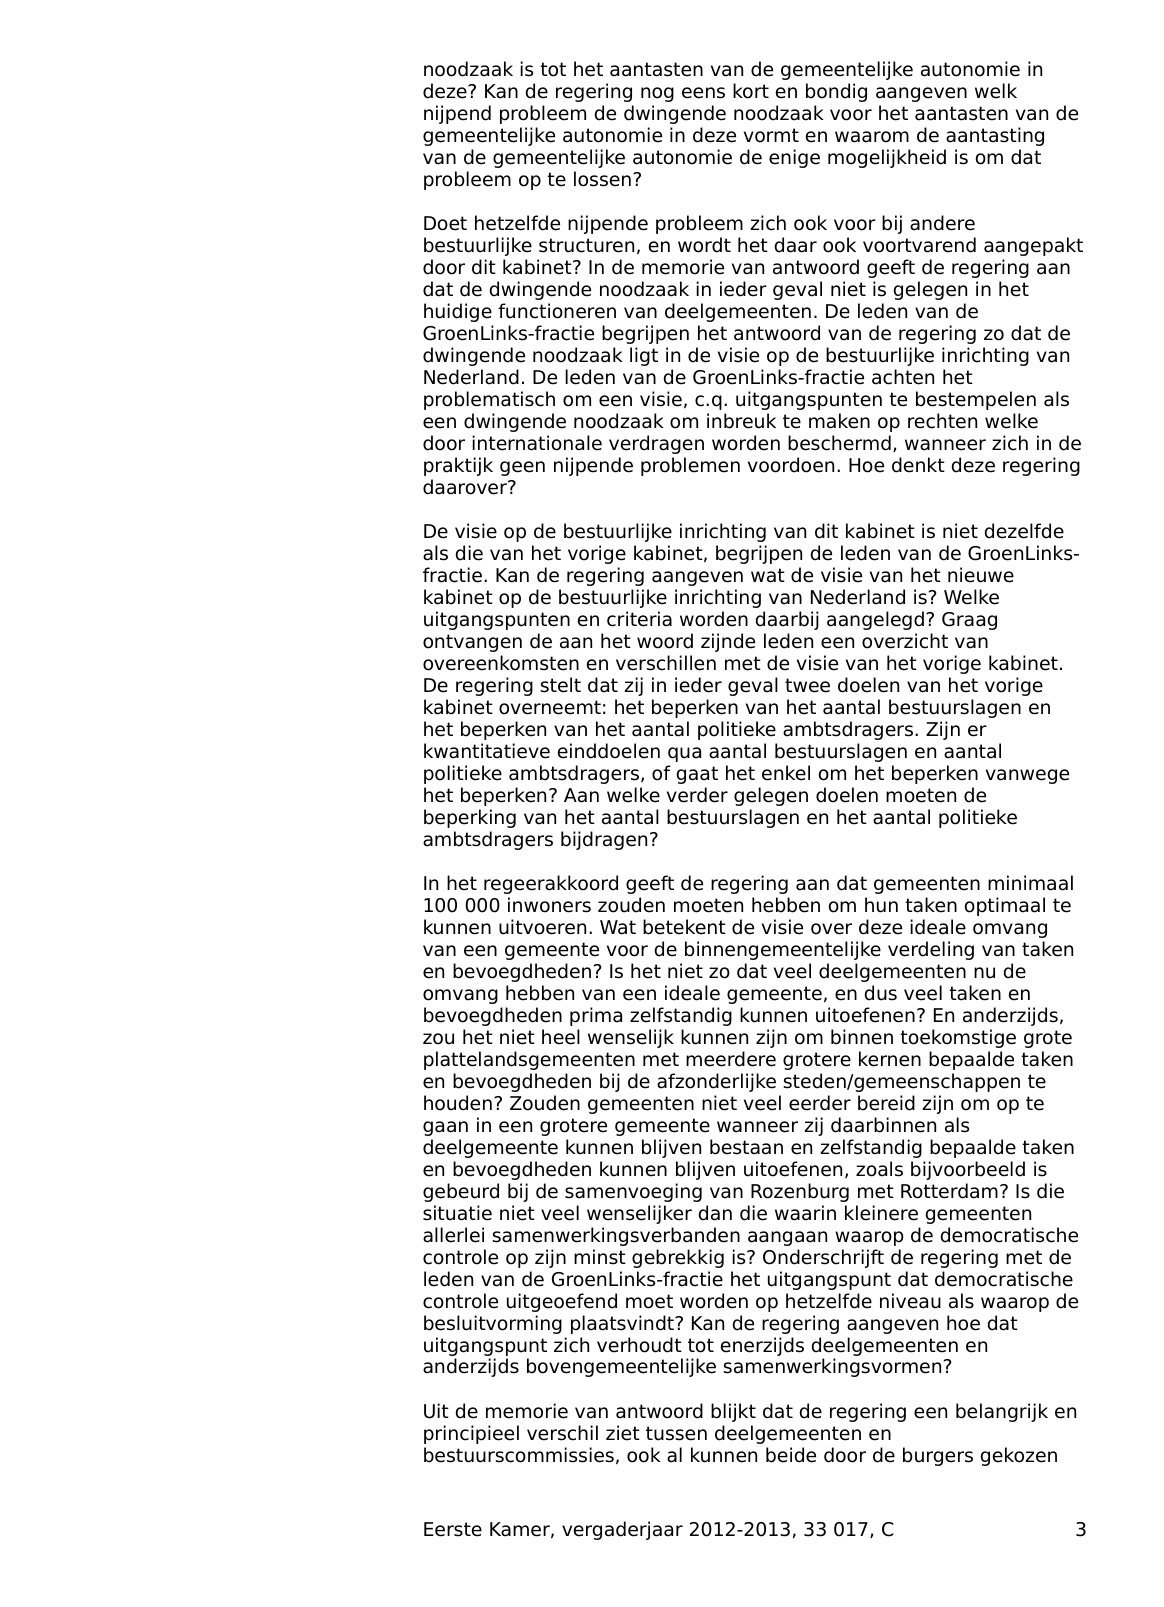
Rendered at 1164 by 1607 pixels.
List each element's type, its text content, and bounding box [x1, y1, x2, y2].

text noodzaak is tot het aantasten van de gemeentelijke autonomie in deze? Kan de regering nog eens kort en bondig aangeven welk nijpend probleem de dwingende noodzaak voor het aantasten van de gemeentelijke autonomie in deze vormt en waarom de aantasting van de gemeentelijke autonomie de enige mogelijkheid is om dat probleem op te lossen? [422, 59, 1087, 191]
text Doet hetzelfde nijpende probleem zich ook voor bij andere bestuurlijke structuren, en wordt het daar ook voortvarend aangepakt door dit kabinet? In de memorie van antwoord geeft de regering aan dat de dwingende noodzaak in ieder geval niet is gelegen in het huidige functioneren van deelgemeenten. De leden van de GroenLinks-fractie begrijpen het antwoord van de regering zo dat de dwingende noodzaak ligt in de visie op de bestuurlijke inrichting van Nederland. De leden van de GroenLinks-fractie achten het problematisch om een visie, c.q. uitgangspunten te bestempelen als een dwingende noodzaak om inbreuk te maken op rechten welke door internationale verdragen worden beschermd, wanneer zich in de praktijk geen nijpende problemen voordoen. Hoe denkt deze regering daarover? [422, 213, 1087, 499]
text In het regeerakkoord geeft de regering aan dat gemeenten minimaal 100 000 inwoners zouden moeten hebben om hun taken optimaal te kunnen uitvoeren. Wat betekent de visie over deze ideale omvang van een gemeente voor de binnengemeentelijke verdeling van taken en bevoegdheden? Is het niet zo dat veel deelgemeenten nu de omvang hebben van een ideale gemeente, en dus veel taken en bevoegdheden prima zelfstandig kunnen uitoefenen? En anderzijds, zou het niet heel wenselijk kunnen zijn om binnen toekomstige grote plattelandsgemeenten met meerdere grotere kernen bepaalde taken en bevoegdheden bij de afzonderlijke steden/gemeenschappen te houden? Zouden gemeenten niet veel eerder bereid zijn om op te gaan in een grotere gemeente wanneer zij daarbinnen als deelgemeente kunnen blijven bestaan en zelfstandig bepaalde taken en bevoegdheden kunnen blijven uitoefenen, zoals bijvoorbeeld is gebeurd bij de samenvoeging van Rozenburg met Rotterdam? Is die situatie niet veel wenselijker dan die waarin kleinere gemeenten allerlei samenwerkingsverbanden aangaan waarop de democratische controle op zijn minst gebrekkig is? Onderschrijft de regering met de leden van de GroenLinks-fractie het uitgangspunt dat democratische controle uitgeoefend moet worden op hetzelfde niveau als waarop de besluitvorming plaatsvindt? Kan de regering aangeven hoe dat uitgangspunt zich verhoudt tot enerzijds deelgemeenten en anderzijds bovengemeentelijke samenwerkingsvormen? [422, 873, 1087, 1378]
text De visie op de bestuurlijke inrichting van dit kabinet is niet dezelfde als die van het vorige kabinet, begrijpen de leden van de GroenLinks-fractie. Kan de regering aangeven wat de visie van het nieuwe kabinet op de bestuurlijke inrichting van Nederland is? Welke uitgangspunten en criteria worden daarbij aangelegd? Graag ontvangen de aan het woord zijnde leden een overzicht van overeenkomsten en verschillen met de visie van het vorige kabinet. De regering stelt dat zij in ieder geval twee doelen van het vorige kabinet overneemt: het beperken van het aantal bestuurslagen en het beperken van het aantal politieke ambtsdragers. Zijn er kwantitatieve einddoelen qua aantal bestuurslagen en aantal politieke ambtsdragers, of gaat het enkel om het beperken vanwege het beperken? Aan welke verder gelegen doelen moeten de beperking van het aantal bestuurslagen en het aantal politieke ambtsdragers bijdragen? [422, 521, 1087, 851]
text Uit de memorie van antwoord blijkt dat de regering een belangrijk en principieel verschil ziet tussen deelgemeenten en bestuurscommissies, ook al kunnen beide door de burgers gekozen [422, 1401, 1087, 1467]
